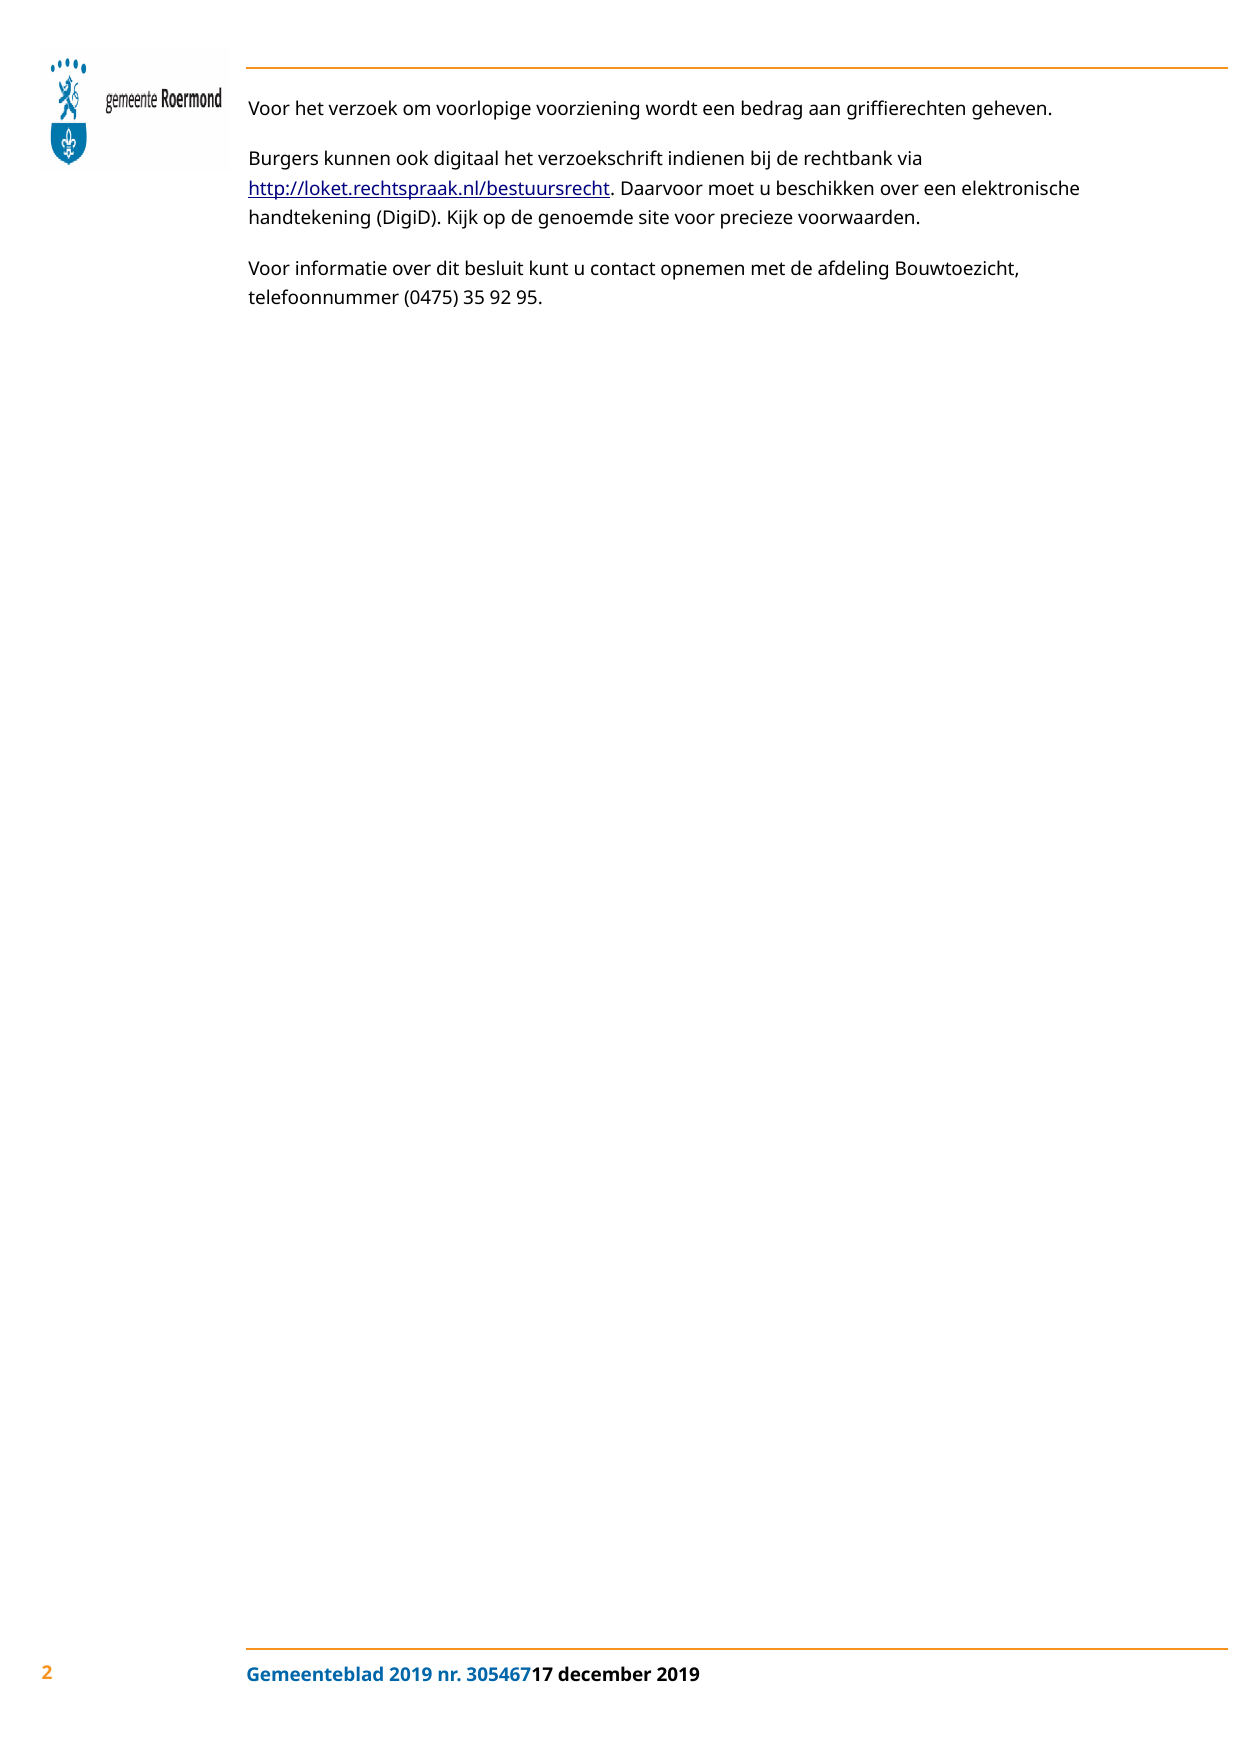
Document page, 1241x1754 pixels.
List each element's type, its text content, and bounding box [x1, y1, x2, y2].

text Voor informatie over dit besluit kunt u contact opnemen met de afdeling Bouwtoezicht, telefoonnummer (0475) 35 92 95. [248, 255, 1152, 310]
text Voor het verzoek om voorlopige voorziening wordt een bedrag aan griffierechten geheven. [248, 95, 1152, 121]
text Burgers kunnen ook digitaal het verzoekschrift indienen bij de rechtbank via http://loket.rechtspraak.nl/bestuursrecht. Daarvoor moet u beschikken over een elektronische handtekening (DigiD). Kijk op de genoemde site voor precieze voorwaarden. [248, 145, 1152, 230]
picture [41, 47, 231, 172]
